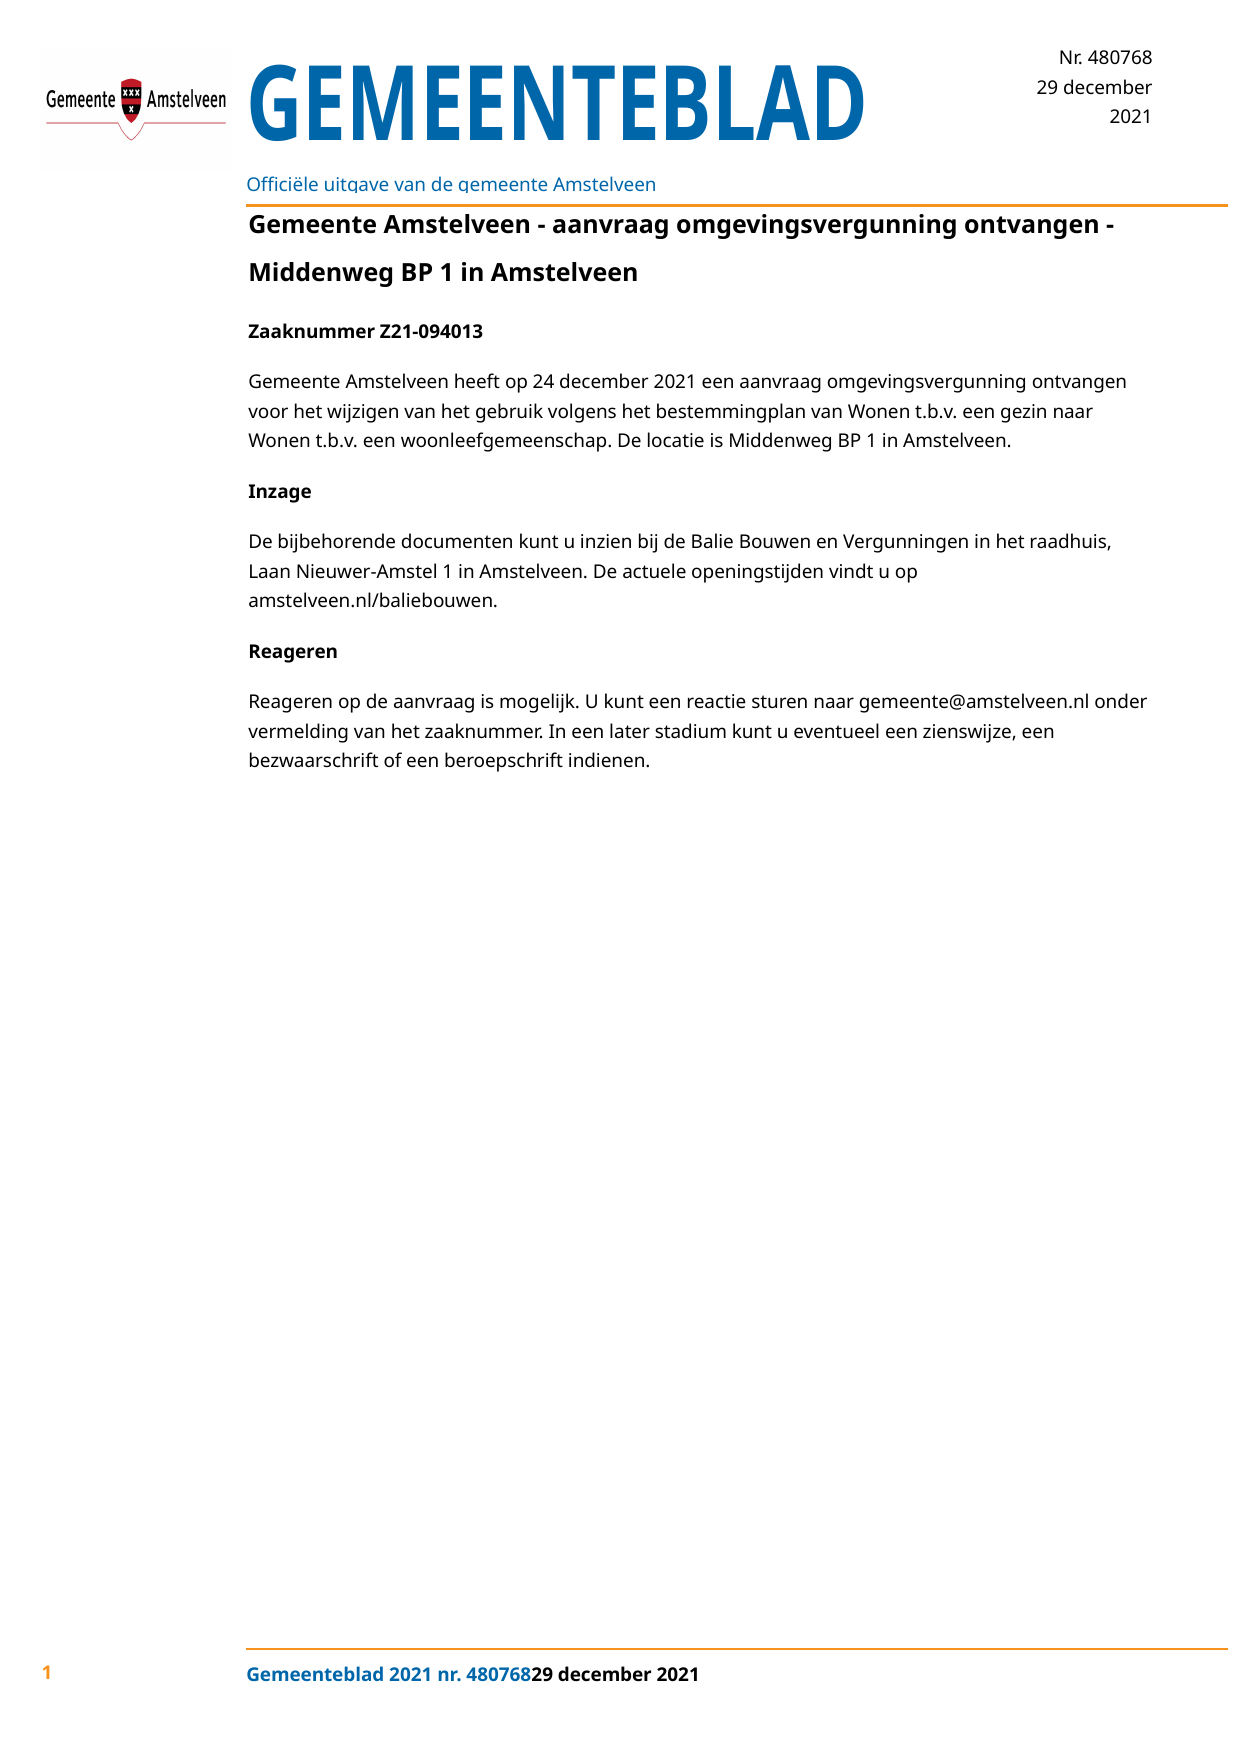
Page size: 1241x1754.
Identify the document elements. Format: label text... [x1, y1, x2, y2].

text Reageren [248, 638, 1152, 664]
text Gemeente Amstelveen - aanvraag omgevingsvergunning ontvangen - Middenweg BP 1 in Amstelveen [248, 207, 1152, 288]
text Gemeente Amstelveen heeft op 24 december 2021 een aanvraag omgevingsvergunning ontvangen voor het wijzigen van het gebruik volgens het bestemmingplan van Wonen t.b.v. een gezin naar Wonen t.b.v. een woonleefgemeenschap. De locatie is Middenweg BP 1 in Amstelveen. [248, 368, 1152, 453]
text Inzage [248, 478, 1152, 504]
text De bijbehorende documenten kunt u inzien bij de Balie Bouwen en Vergunningen in het raadhuis, Laan Nieuwer-Amstel 1 in Amstelveen. De actuele openingstijden vindt u op amstelveen.nl/baliebouwen. [248, 528, 1152, 613]
text Zaaknummer Z21-094013 [248, 318, 1152, 344]
text Reageren op de aanvraag is mogelijk. U kunt een reactie sturen naar gemeente@amstelveen.nl onder vermelding van het zaaknummer. In een later stadium kunt u eventueel een zienswijze, een bezwaarschrift of een beroepschrift indienen. [248, 688, 1152, 773]
picture [41, 47, 231, 172]
